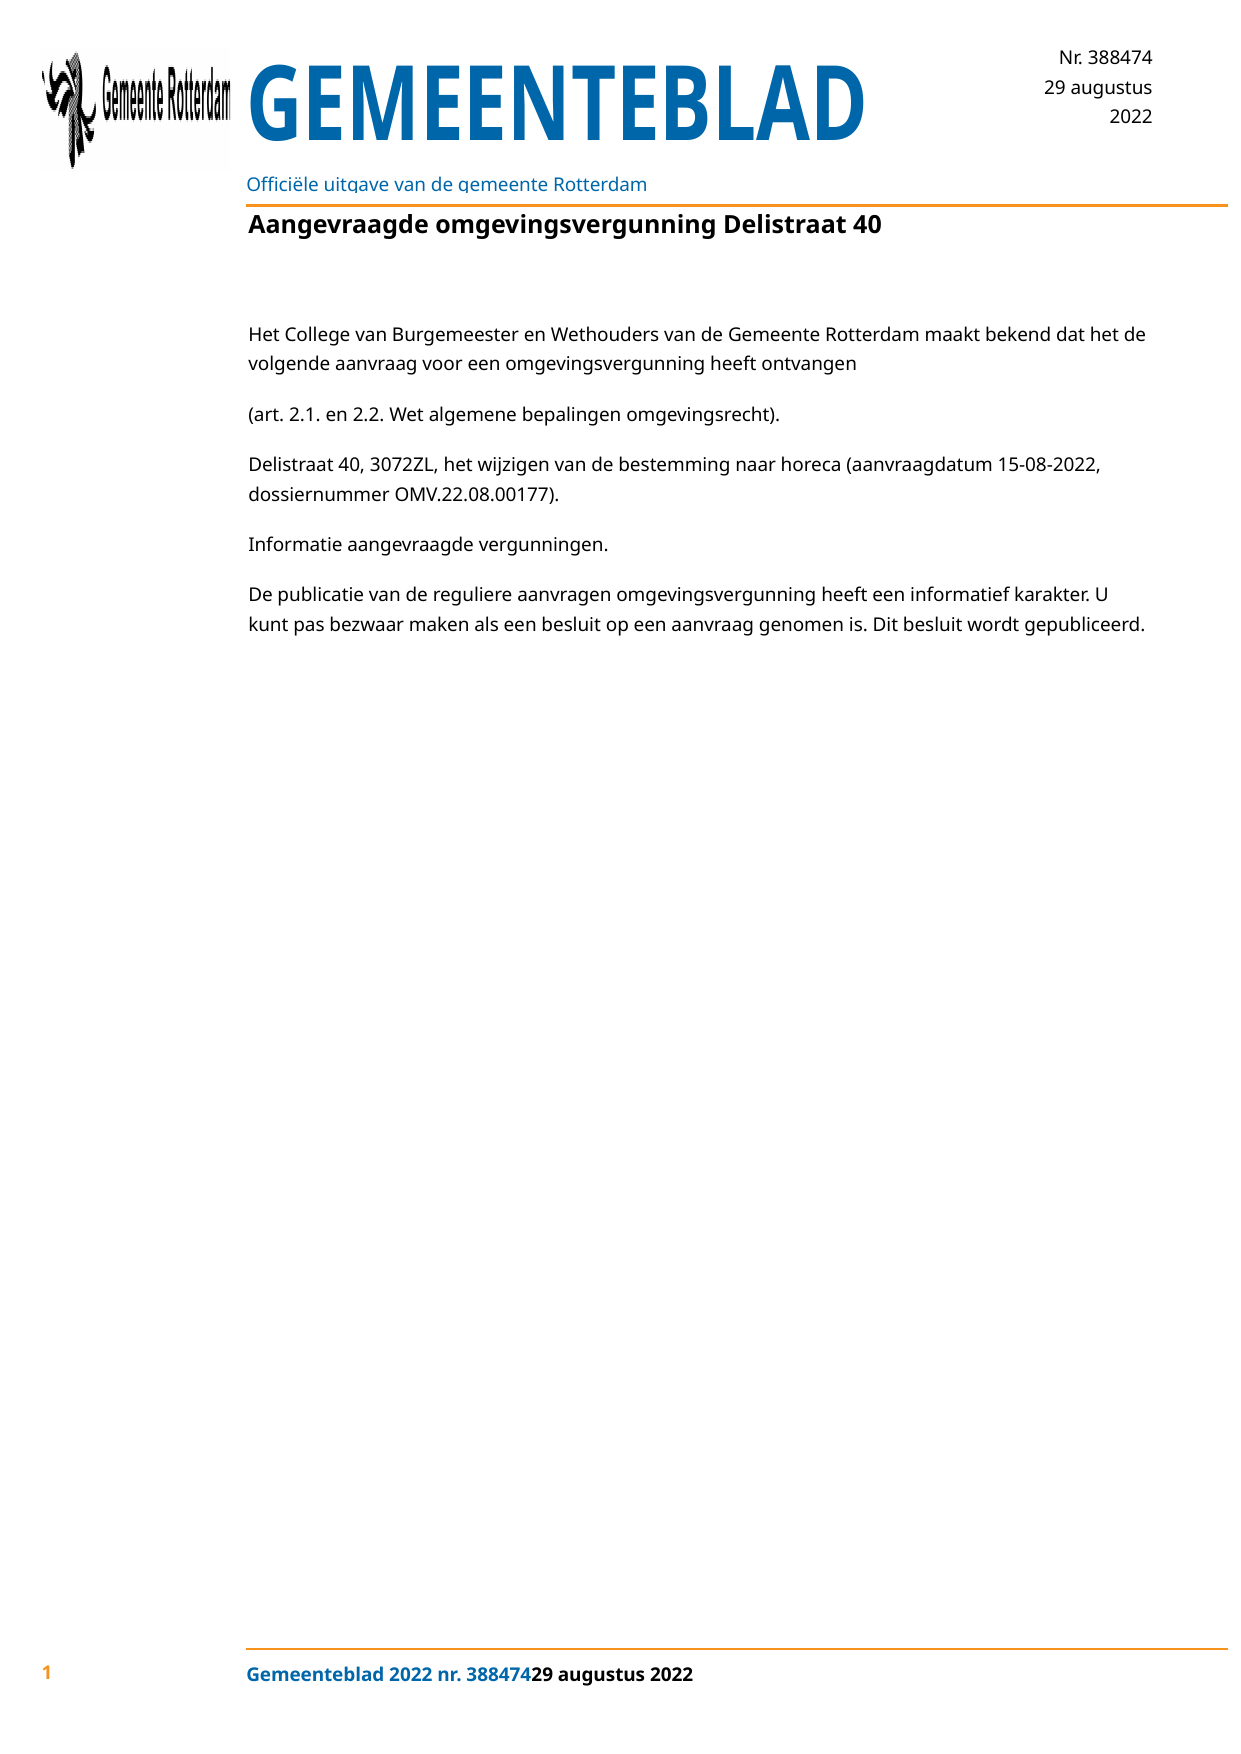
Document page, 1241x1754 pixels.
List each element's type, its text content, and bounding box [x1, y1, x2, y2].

text Delistraat 40, 3072ZL, het wijzigen van de bestemming naar horeca (aanvraagdatum 15-08-2022, dossiernummer OMV.22.08.00177). [248, 451, 1152, 506]
text (art. 2.1. en 2.2. Wet algemene bepalingen omgevingsrecht). [248, 401, 1152, 426]
text Het College van Burgemeester en Wethouders van de Gemeente Rotterdam maakt bekend dat het de volgende aanvraag voor een omgevingsvergunning heeft ontvangen [248, 321, 1152, 376]
text Aangevraagde omgevingsvergunning Delistraat 40 [248, 207, 1152, 241]
text Informatie aangevraagde vergunningen. [248, 531, 1152, 557]
text De publicatie van de reguliere aanvragen omgevingsvergunning heeft een informatief karakter. U kunt pas bezwaar maken als een besluit op een aanvraag genomen is. Dit besluit wordt gepubliceerd. [248, 582, 1152, 637]
picture [41, 47, 231, 172]
